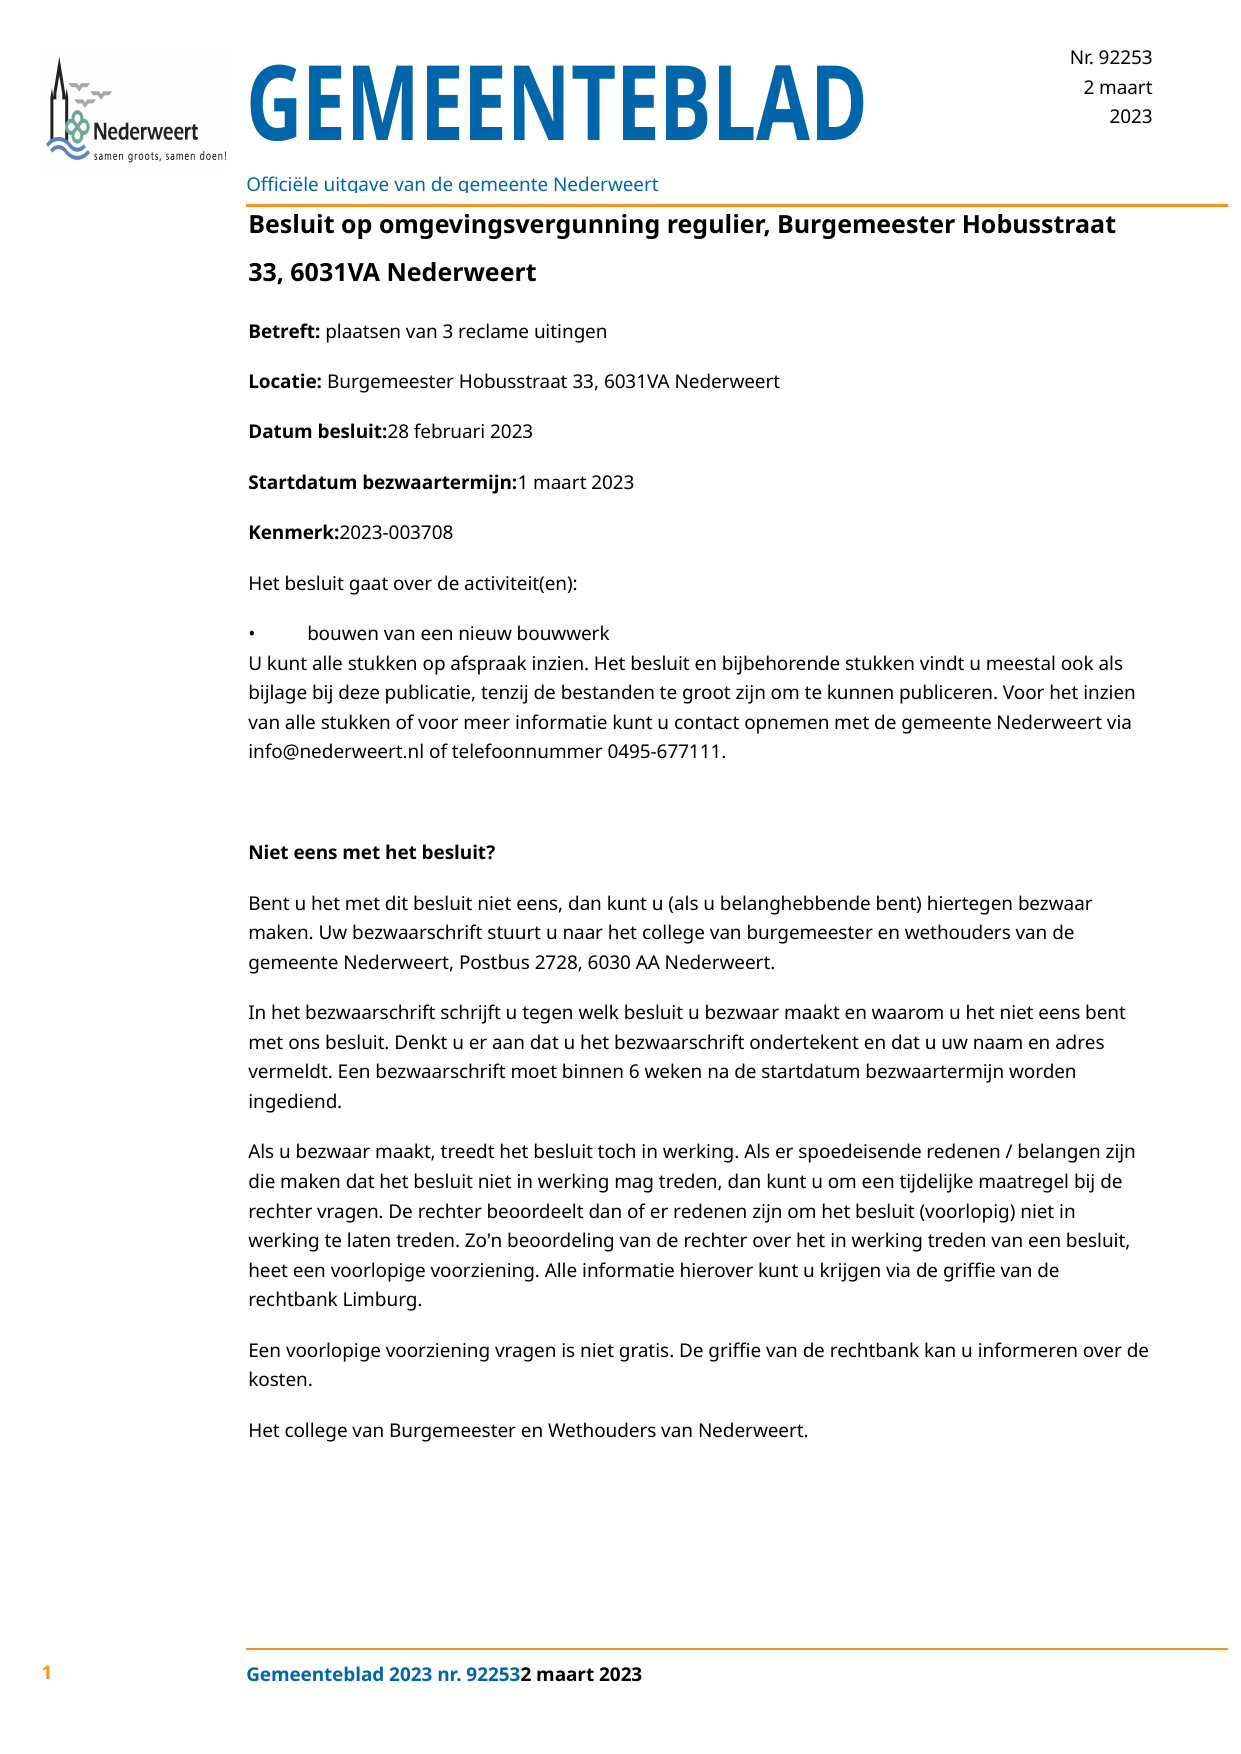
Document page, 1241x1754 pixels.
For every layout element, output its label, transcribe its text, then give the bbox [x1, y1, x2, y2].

text Locatie: Burgemeester Hobusstraat 33, 6031VA Nederweert [248, 368, 1152, 394]
text Kenmerk:2023-003708 [248, 519, 1152, 545]
text Bent u het met dit besluit niet eens, dan kunt u (als u belanghebbende bent) hiertegen bezwaar maken. Uw bezwaarschrift stuurt u naar het college van burgemeester en wethouders van de gemeente Nederweert, Postbus 2728, 6030 AA Nederweert. [248, 890, 1152, 975]
text Niet eens met het besluit? [248, 839, 1152, 865]
list bouwen van een nieuw bouwwerk [248, 620, 1152, 646]
picture [41, 47, 231, 172]
text In het bezwaarschrift schrijft u tegen welk besluit u bezwaar maakt en waarom u het niet eens bent met ons besluit. Denkt u er aan dat u het bezwaarschrift ondertekent en dat u uw naam en adres vermeldt. Een bezwaarschrift moet binnen 6 weken na de startdatum bezwaartermijn worden ingediend. [248, 999, 1152, 1114]
text Datum besluit:28 februari 2023 [248, 419, 1152, 444]
text Het besluit gaat over de activiteit(en): [248, 570, 1152, 596]
text Het college van Burgemeester en Wethouders van Nederweert. [248, 1417, 1152, 1443]
text Een voorlopige voorziening vragen is niet gratis. De griffie van de rechtbank kan u informeren over de kosten. [248, 1337, 1152, 1392]
text Betreft: plaatsen van 3 reclame uitingen [248, 318, 1152, 344]
text U kunt alle stukken op afspraak inzien. Het besluit en bijbehorende stukken vindt u meestal ook als bijlage bij deze publicatie, tenzij de bestanden te groot zijn om te kunnen publiceren. Voor het inzien van alle stukken of voor meer informatie kunt u contact opnemen met de gemeente Nederweert via info@nederweert.nl of telefoonnummer 0495-677111. [248, 650, 1152, 764]
text Startdatum bezwaartermijn:1 maart 2023 [248, 469, 1152, 495]
text Besluit op omgevingsvergunning regulier, Burgemeester Hobusstraat 33, 6031VA Nederweert [248, 207, 1152, 288]
text Als u bezwaar maakt, treedt het besluit toch in werking. Als er spoedeisende redenen / belangen zijn die maken dat het besluit niet in werking mag treden, dan kunt u om een tijdelijke maatregel bij de rechter vragen. De rechter beoordeelt dan of er redenen zijn om het besluit (voorlopig) niet in werking te laten treden. Zo'n beoordeling van de rechter over het in werking treden van een besluit, heet een voorlopige voorziening. Alle informatie hierover kunt u krijgen via de griffie van de rechtbank Limburg. [248, 1139, 1152, 1312]
